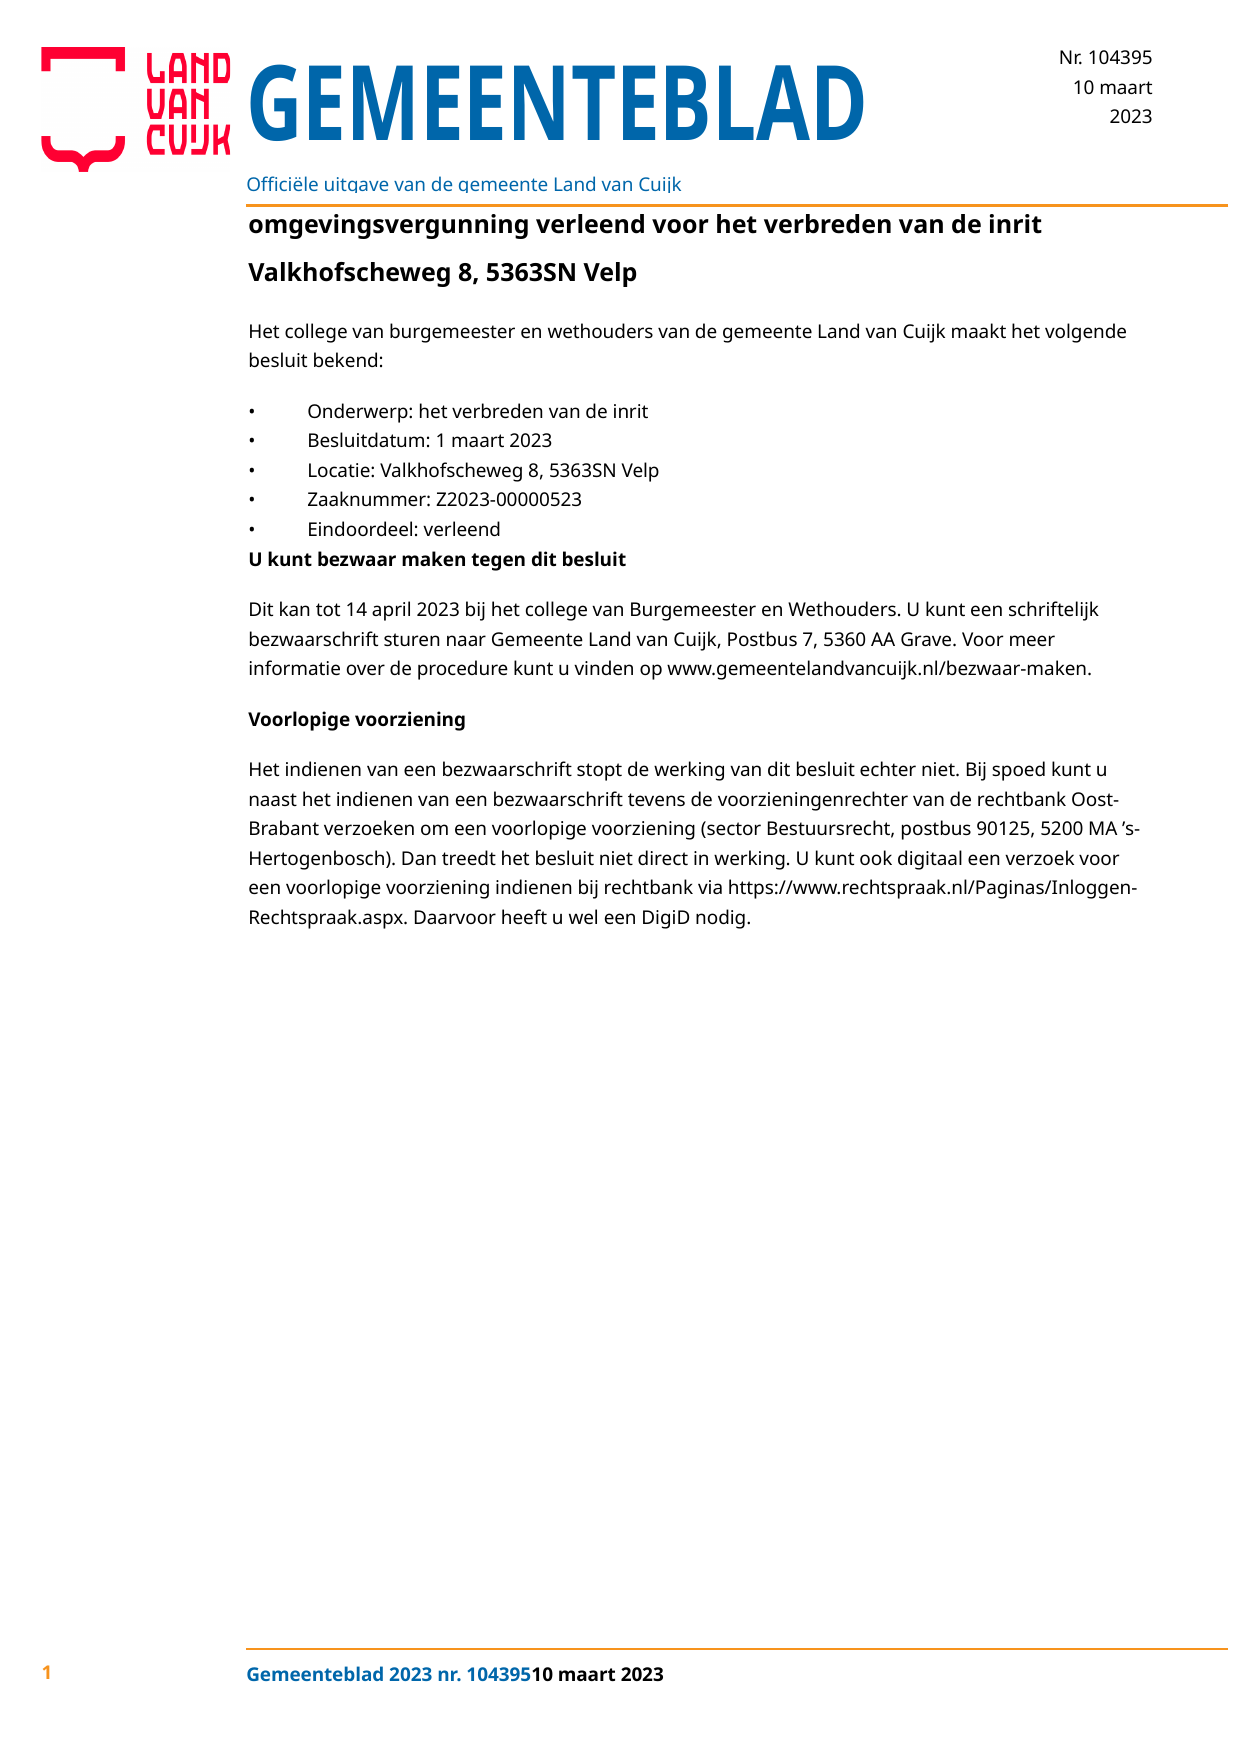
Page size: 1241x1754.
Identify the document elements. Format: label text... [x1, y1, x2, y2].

list Besluitdatum: 1 maart 2023 [248, 427, 1152, 453]
text omgevingsvergunning verleend voor het verbreden van de inrit Valkhofscheweg 8, 5363SN Velp [248, 207, 1152, 288]
list Eindoordeel: verleend [248, 516, 1152, 542]
text Dit kan tot 14 april 2023 bij het college van Burgemeester en Wethouders. U kunt een schriftelijk bezwaarschrift sturen naar Gemeente Land van Cuijk, Postbus 7, 5360 AA Grave. Voor meer informatie over de procedure kunt u vinden op www.gemeentelandvancuijk.nl/bezwaar-maken. [248, 596, 1152, 681]
text U kunt bezwaar maken tegen dit besluit [248, 546, 1152, 572]
picture [41, 47, 231, 172]
list Locatie: Valkhofscheweg 8, 5363SN Velp [248, 457, 1152, 483]
text Het indienen van een bezwaarschrift stopt de werking van dit besluit echter niet. Bij spoed kunt u naast het indienen van een bezwaarschrift tevens de voorzieningenrechter van de rechtbank Oost-Brabant verzoeken om een voorlopige voorziening (sector Bestuursrecht, postbus 90125, 5200 MA ’s-Hertogenbosch). Dan treedt het besluit niet direct in werking. U kunt ook digitaal een verzoek voor een voorlopige voorziening indienen bij rechtbank via https://www.rechtspraak.nl/Paginas/Inloggen-Rechtspraak.aspx. Daarvoor heeft u wel een DigiD nodig. [248, 756, 1152, 930]
text Voorlopige voorziening [248, 706, 1152, 732]
list Onderwerp: het verbreden van de inrit [248, 398, 1152, 424]
text Het college van burgemeester en wethouders van de gemeente Land van Cuijk maakt het volgende besluit bekend: [248, 318, 1152, 373]
list Zaaknummer: Z2023-00000523 [248, 487, 1152, 512]
